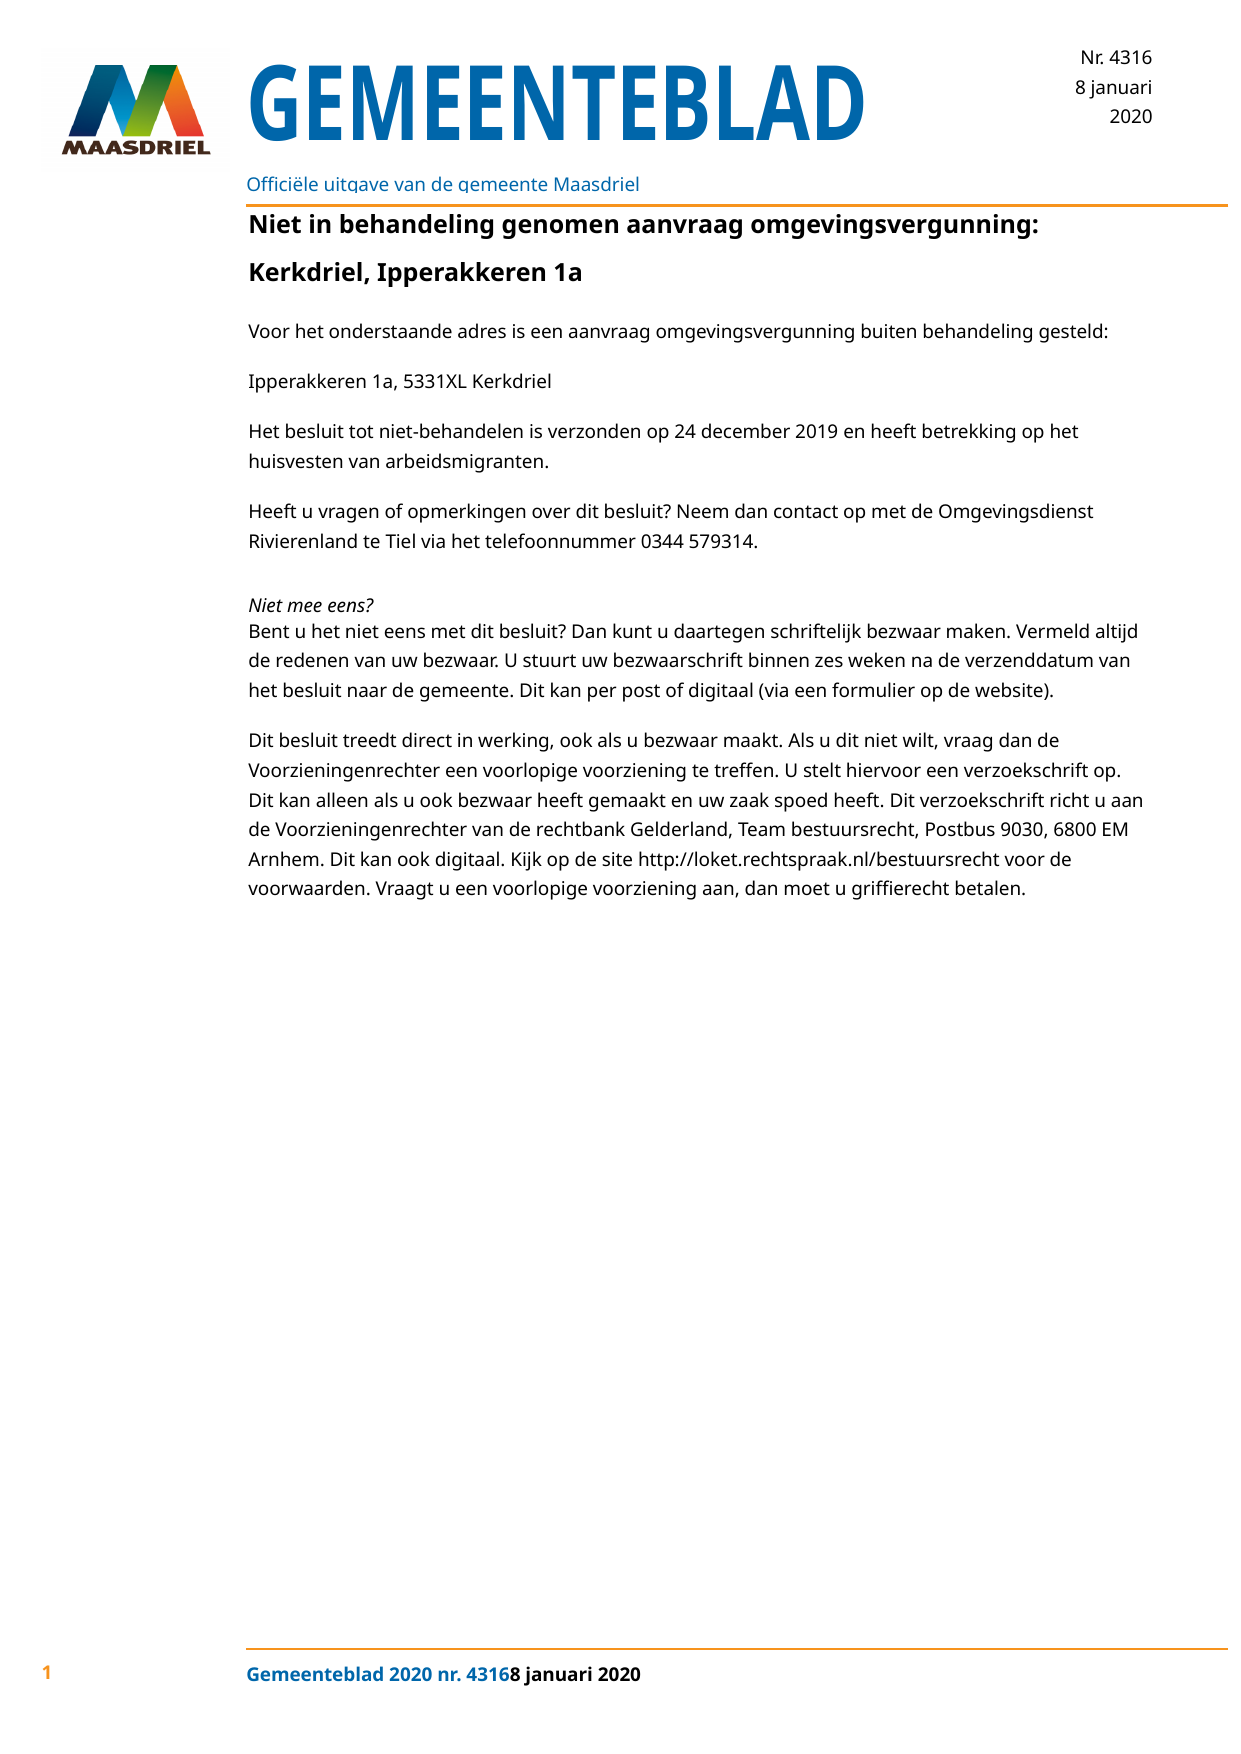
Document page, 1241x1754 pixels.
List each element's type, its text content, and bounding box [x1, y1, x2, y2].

text Dit besluit treedt direct in werking, ook als u bezwaar maakt. Als u dit niet wilt, vraag dan de Voorzieningenrechter een voorlopige voorziening te treffen. U stelt hiervoor een verzoekschrift op. Dit kan alleen als u ook bezwaar heeft gemaakt en uw zaak spoed heeft. Dit verzoekschrift richt u aan de Voorzieningenrechter van de rechtbank Gelderland, Team bestuursrecht, Postbus 9030, 6800 EM Arnhem. Dit kan ook digitaal. Kijk op de site http://loket.rechtspraak.nl/bestuursrecht voor de voorwaarden. Vraagt u een voorlopige voorziening aan, dan moet u griffierecht betalen. [248, 728, 1152, 901]
text Voor het onderstaande adres is een aanvraag omgevingsvergunning buiten behandeling gesteld: [248, 318, 1152, 344]
text Het besluit tot niet-behandelen is verzonden op 24 december 2019 en heeft betrekking op het huisvesten van arbeidsmigranten. [248, 419, 1152, 474]
text Ipperakkeren 1a, 5331XL Kerkdriel [248, 368, 1152, 394]
text Niet in behandeling genomen aanvraag omgevingsvergunning: Kerkdriel, Ipperakkeren 1a [248, 207, 1152, 288]
picture [41, 47, 231, 172]
text Niet mee eens? [248, 592, 1152, 618]
text Bent u het niet eens met dit besluit? Dan kunt u daartegen schriftelijk bezwaar maken. Vermeld altijd de redenen van uw bezwaar. U stuurt uw bezwaarschrift binnen zes weken na de verzenddatum van het besluit naar de gemeente. Dit kan per post of digitaal (via een formulier op de website). [248, 618, 1152, 703]
text Heeft u vragen of opmerkingen over dit besluit? Neem dan contact op met de Omgevingsdienst Rivierenland te Tiel via het telefoonnummer 0344 579314. [248, 499, 1152, 554]
